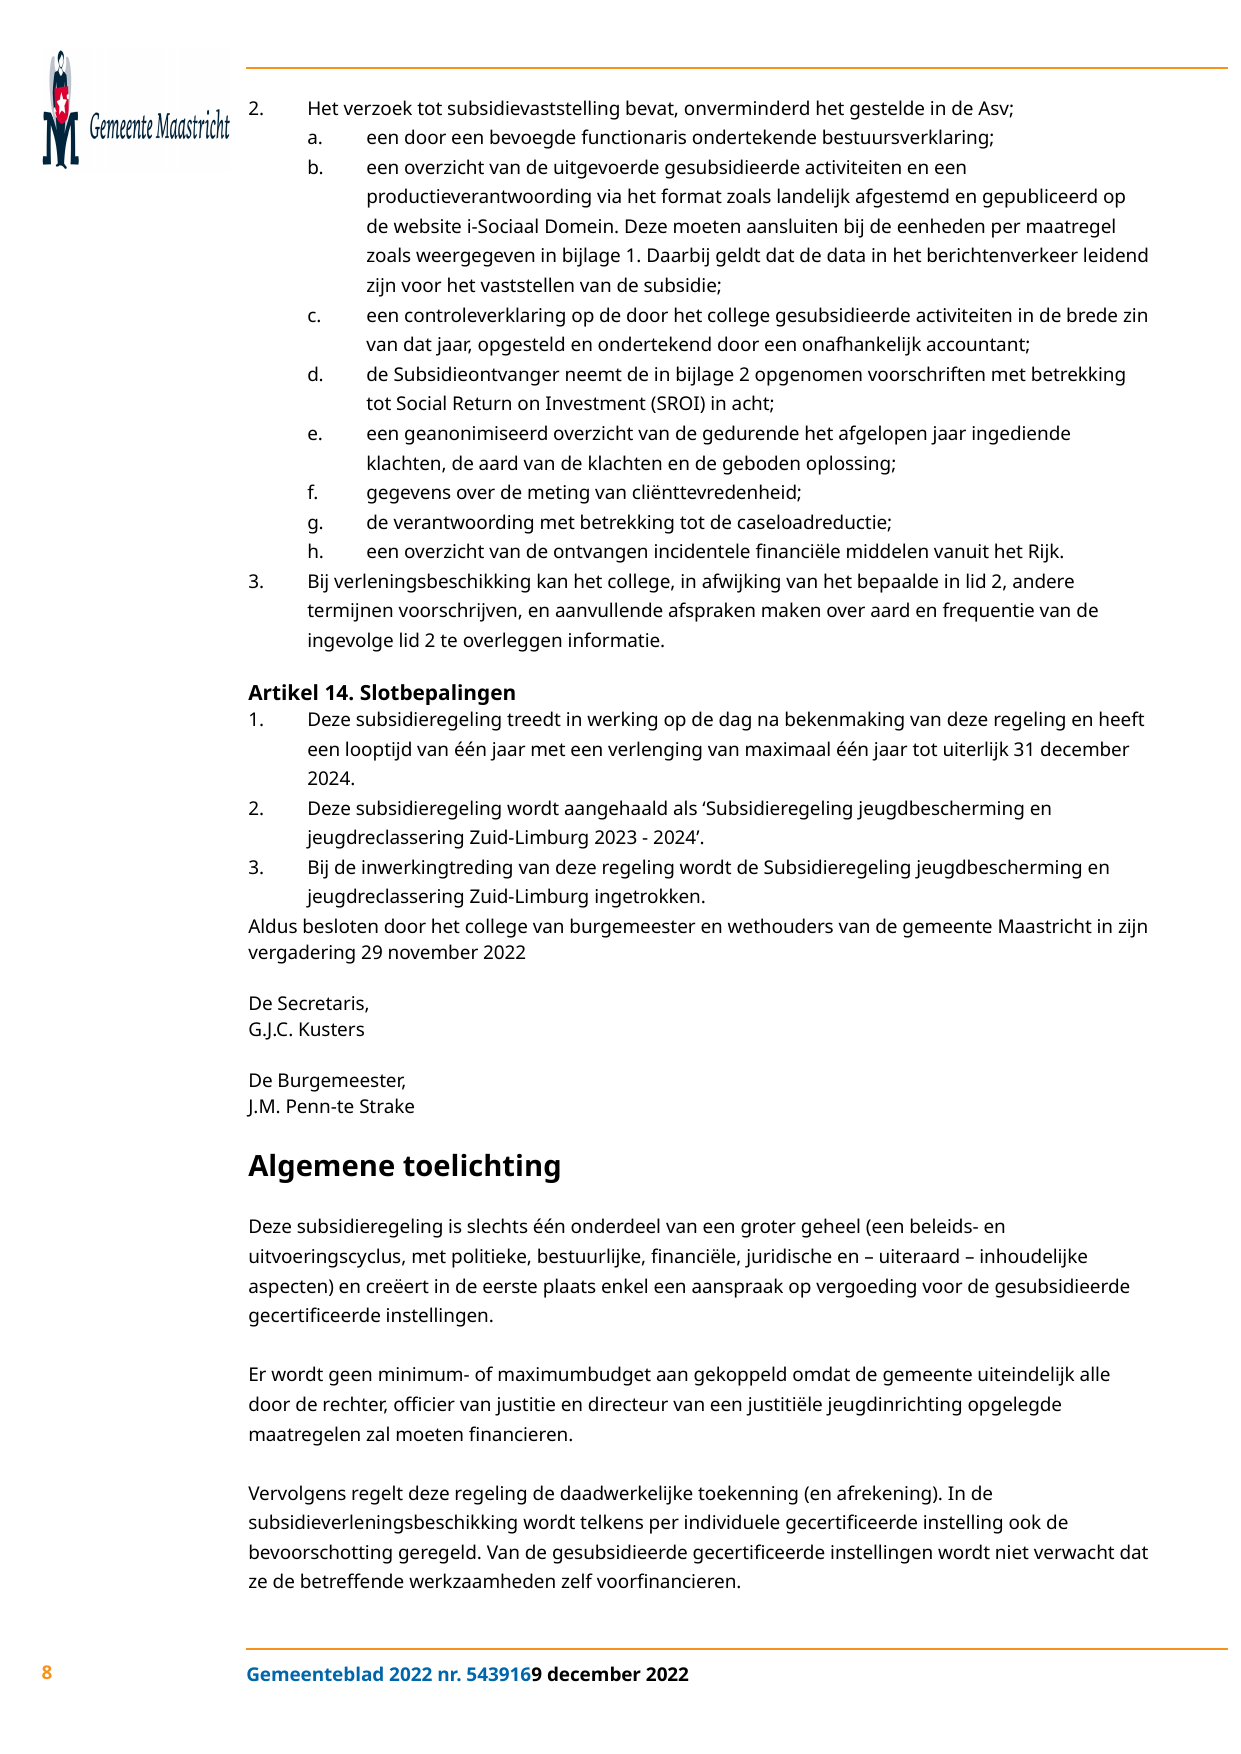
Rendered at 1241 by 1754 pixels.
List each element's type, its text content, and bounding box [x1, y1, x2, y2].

text Algemene toelichting [248, 1145, 1152, 1184]
list Bij de inwerkingtreding van deze regeling wordt de Subsidieregeling jeugdbescherming en jeugdreclassering Zuid-Limburg ingetrokken. [248, 854, 1152, 909]
text G.J.C. Kusters [248, 1016, 1152, 1042]
list een door een bevoegde functionaris ondertekende bestuursverklaring; [307, 124, 1152, 150]
text Er wordt geen minimum- of maximumbudget aan gekoppeld omdat de gemeente uiteindelijk alle door de rechter, officier van justitie en directeur van een justitiële jeugdinrichting opgelegde maatregelen zal moeten financieren. [248, 1362, 1152, 1446]
list Deze subsidieregeling treedt in werking op de dag na bekenmaking van deze regeling en heeft een looptijd van één jaar met een verlenging van maximaal één jaar tot uiterlijk 31 december 2024. [248, 706, 1152, 791]
text Aldus besloten door het college van burgemeester en wethouders van de gemeente Maastricht in zijn vergadering 29 november 2022 [248, 913, 1152, 965]
text Deze subsidieregeling is slechts één onderdeel van een groter geheel (een beleids- en uitvoeringscyclus, met politieke, bestuurlijke, financiële, juridische en – uiteraard – inhoudelijke aspecten) en creëert in de eerste plaats enkel een aanspraak op vergoeding voor de gesubsidieerde gecertificeerde instellingen. [248, 1214, 1152, 1328]
list Bij verleningsbeschikking kan het college, in afwijking van het bepaalde in lid 2, andere termijnen voorschrijven, en aanvullende afspraken maken over aard en frequentie van de ingevolge lid 2 te overleggen informatie. [248, 568, 1152, 653]
list Het verzoek tot subsidievaststelling bevat, onverminderd het gestelde in de Asv; [248, 95, 1152, 121]
list de verantwoording met betrekking tot de caseloadreductie; [307, 509, 1152, 535]
list gegevens over de meting van cliënttevredenheid; [307, 479, 1152, 505]
list een overzicht van de ontvangen incidentele financiële middelen vanuit het Rijk. [307, 538, 1152, 564]
list een overzicht van de uitgevoerde gesubsidieerde activiteiten en een productieverantwoording via het format zoals landelijk afgestemd en gepubliceerd op de website i-Sociaal Domein. Deze moeten aansluiten bij de eenheden per maatregel zoals weergegeven in bijlage 1. Daarbij geldt dat de data in het berichtenverkeer leidend zijn voor het vaststellen van de subsidie; [307, 154, 1152, 298]
picture [41, 47, 231, 172]
text Vervolgens regelt deze regeling de daadwerkelijke toekenning (en afrekening). In de subsidieverleningsbeschikking wordt telkens per individuele gecertificeerde instelling ook de bevoorschotting geregeld. Van de gesubsidieerde gecertificeerde instellingen wordt niet verwacht dat ze de betreffende werkzaamheden zelf voorfinancieren. [248, 1480, 1152, 1594]
text Artikel 14. Slotbepalingen [248, 678, 1152, 706]
text J.M. Penn-te Strake [248, 1093, 1152, 1119]
text De Secretaris, [248, 990, 1152, 1016]
list Deze subsidieregeling wordt aangehaald als ‘Subsidieregeling jeugdbescherming en jeugdreclassering Zuid-Limburg 2023 - 2024’. [248, 795, 1152, 850]
text De Burgemeester, [248, 1068, 1152, 1093]
list een geanonimiseerd overzicht van de gedurende het afgelopen jaar ingediende klachten, de aard van de klachten en de geboden oplossing; [307, 420, 1152, 476]
list de Subsidieontvanger neemt de in bijlage 2 opgenomen voorschriften met betrekking tot Social Return on Investment (SROI) in acht; [307, 361, 1152, 416]
list een controleverklaring op de door het college gesubsidieerde activiteiten in de brede zin van dat jaar, opgesteld en ondertekend door een onafhankelijk accountant; [307, 302, 1152, 357]
